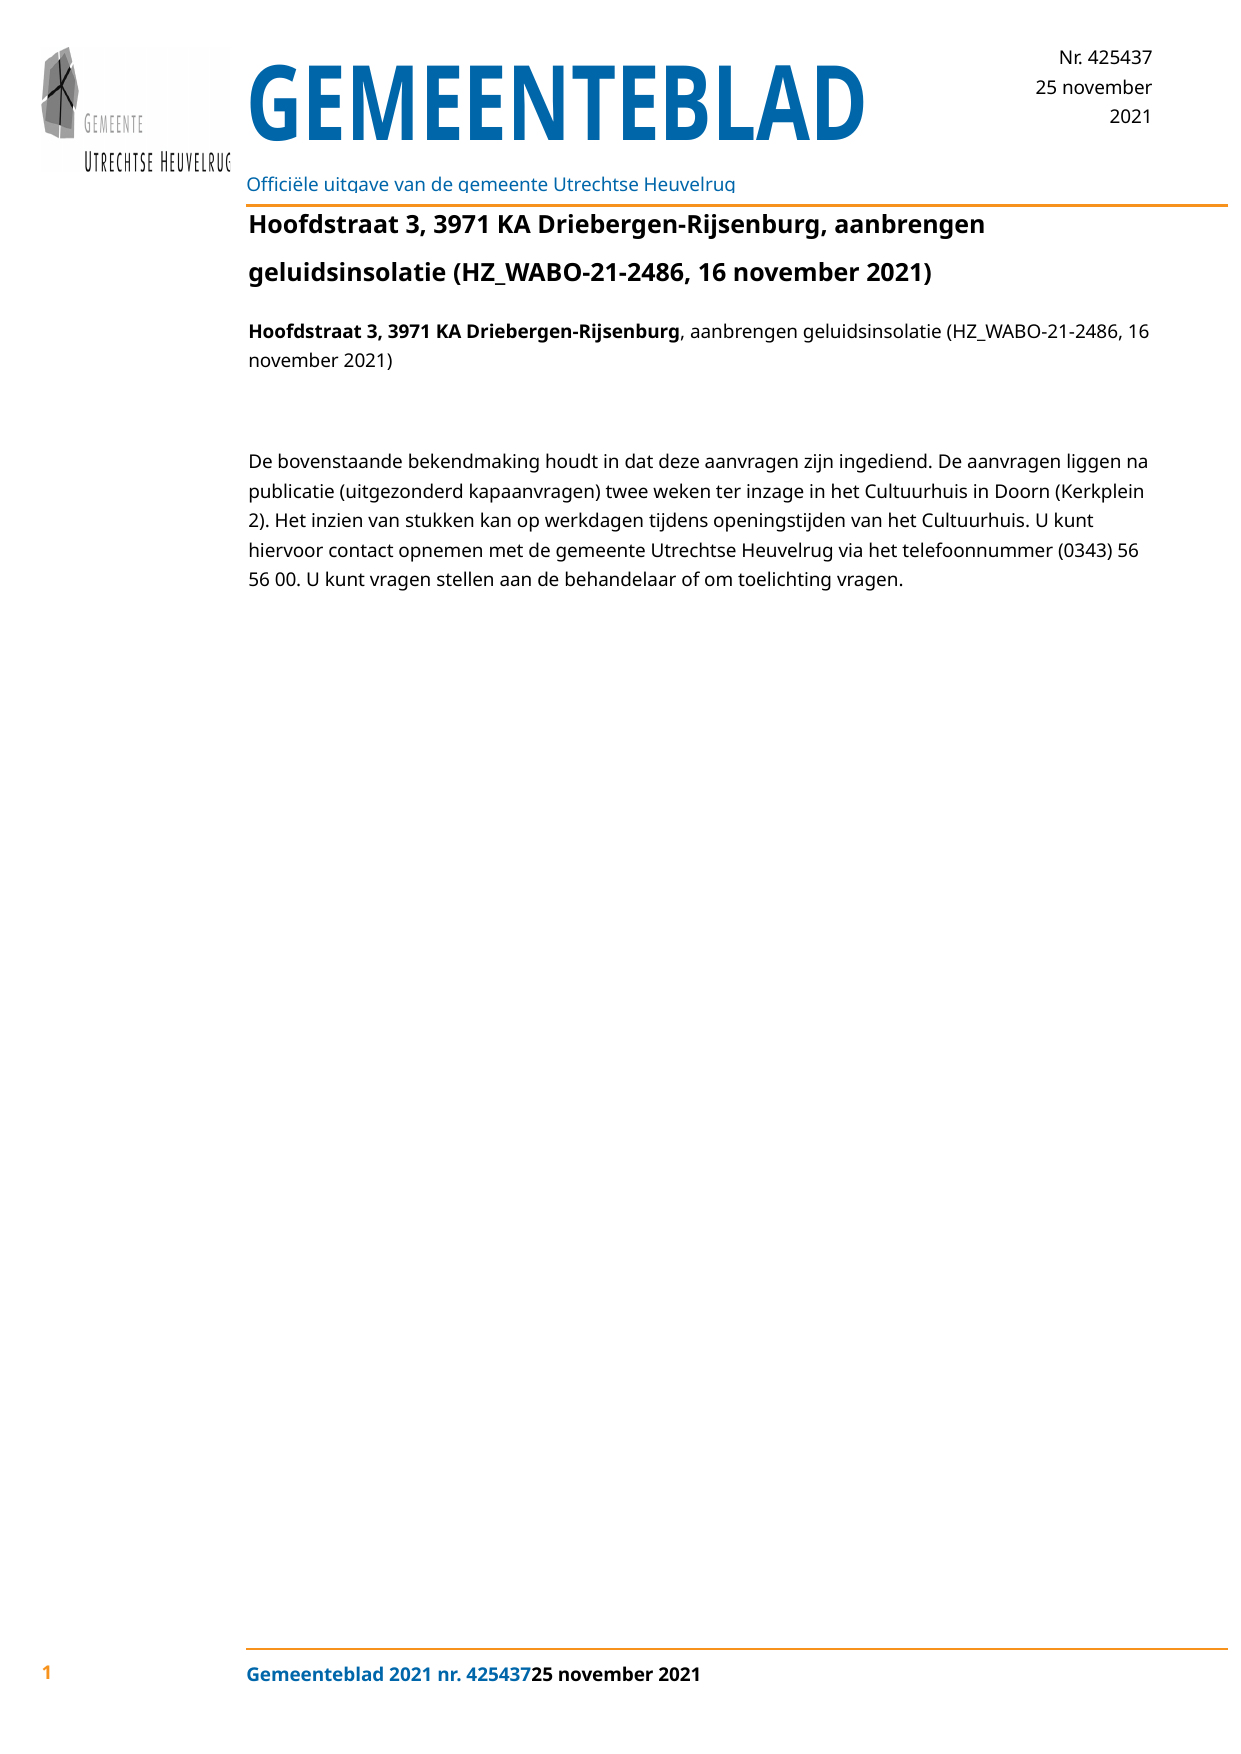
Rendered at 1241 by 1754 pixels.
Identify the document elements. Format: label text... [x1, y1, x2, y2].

text Hoofdstraat 3, 3971 KA Driebergen-Rijsenburg, aanbrengen geluidsinsolatie (HZ_WABO-21-2486, 16 november 2021) [248, 207, 1152, 288]
picture [41, 47, 231, 172]
text Hoofdstraat 3, 3971 KA Driebergen-Rijsenburg, aanbrengen geluidsinsolatie (HZ_WABO-21-2486, 16 november 2021) [248, 318, 1152, 373]
text De bovenstaande bekendmaking houdt in dat deze aanvragen zijn ingediend. De aanvragen liggen na publicatie (uitgezonderd kapaanvragen) twee weken ter inzage in het Cultuurhuis in Doorn (Kerkplein 2). Het inzien van stukken kan op werkdagen tijdens openingstijden van het Cultuurhuis. U kunt hiervoor contact opnemen met de gemeente Utrechtse Heuvelrug via het telefoonnummer (0343) 56 56 00. U kunt vragen stellen aan de behandelaar of om toelichting vragen. [248, 448, 1152, 592]
